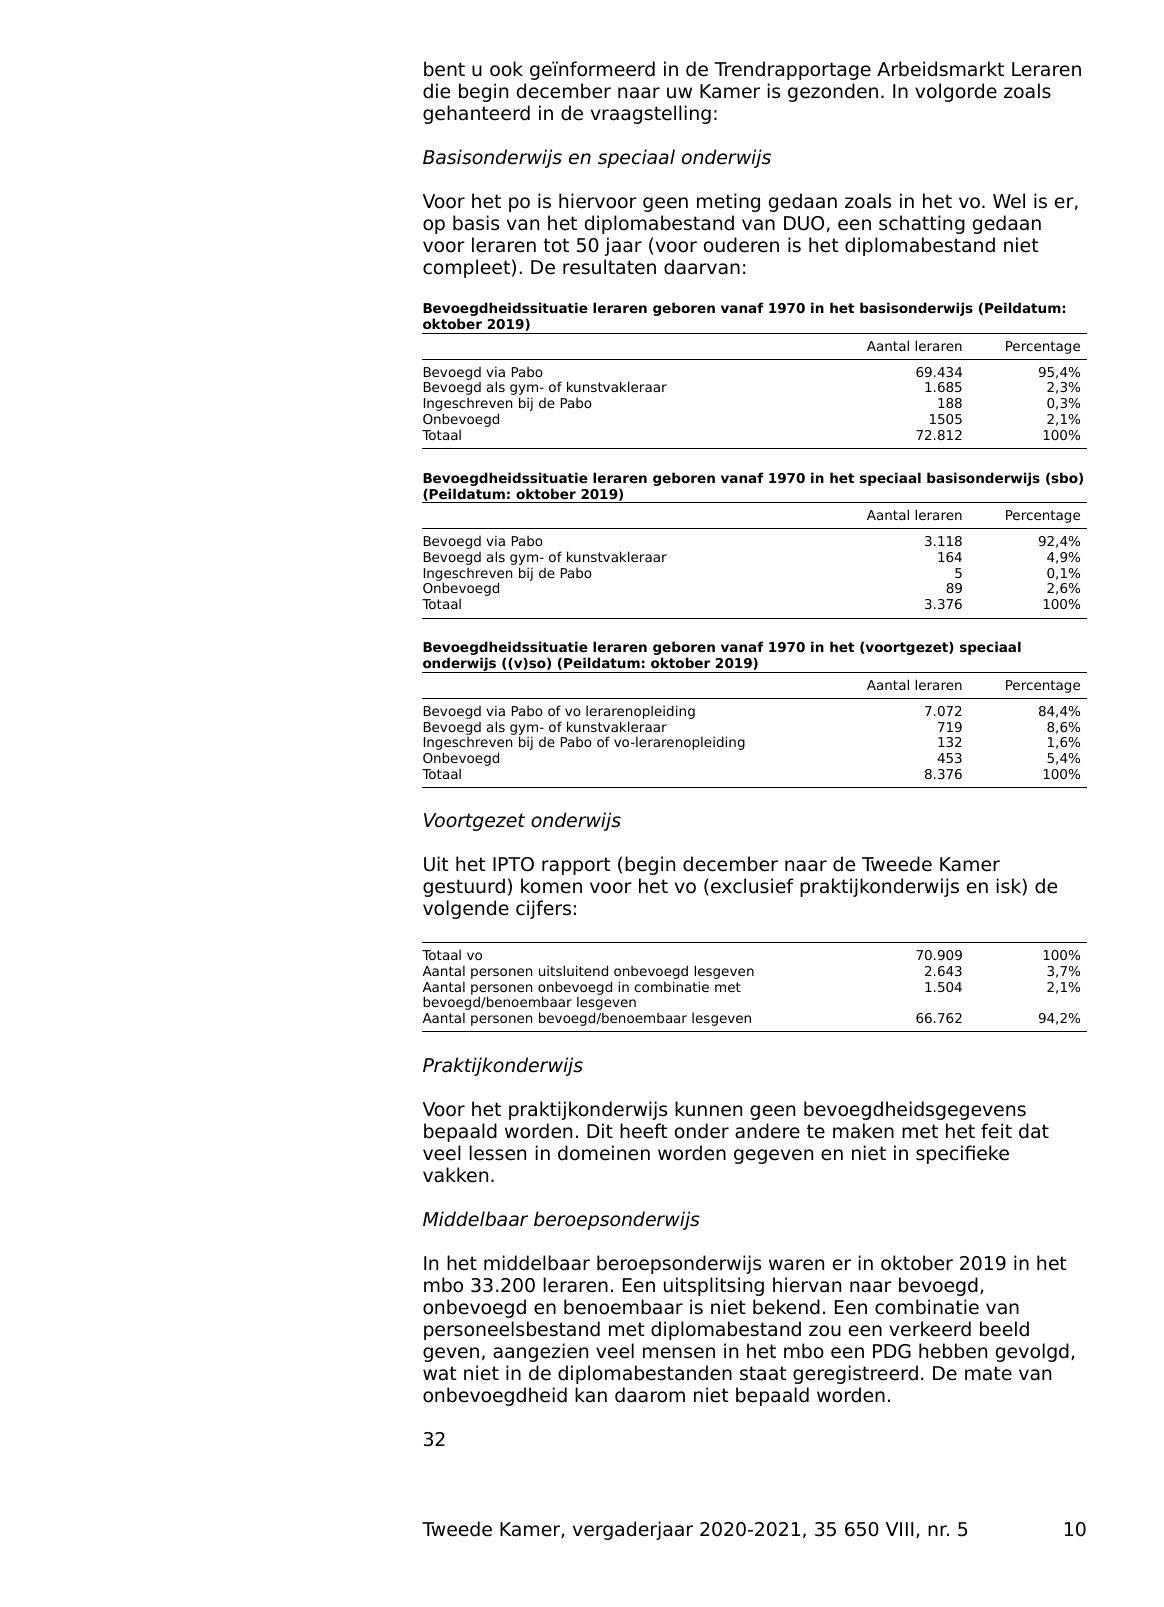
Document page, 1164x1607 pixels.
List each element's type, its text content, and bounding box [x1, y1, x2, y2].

table_cell Ingeschreven bij de Pabo [422, 566, 850, 581]
subtitle Middelbaar beroepsonderwijs [422, 1209, 1087, 1231]
table_cell 2.643 [850, 964, 968, 979]
table_cell 1.685 [850, 380, 968, 396]
table_cell Ingeschreven bij de Pabo of vo-lerarenopleiding [422, 735, 850, 751]
subtitle Praktijkonderwijs [422, 1054, 1087, 1076]
table_cell Aantal leraren [850, 503, 968, 528]
table_cell 84,4% [969, 699, 1087, 719]
table_header Bevoegdheidssituatie leraren geboren vanaf 1970 in het basisonderwijs (Peildatum: oktober 2019) [422, 301, 1087, 333]
table_cell Aantal leraren [850, 673, 968, 698]
table_cell Totaal [422, 767, 850, 787]
table_cell Totaal [422, 428, 850, 448]
table_cell [422, 334, 850, 359]
table_cell 1,6% [969, 735, 1087, 751]
table_cell 188 [850, 396, 968, 412]
text In het middelbaar beroepsonderwijs waren er in oktober 2019 in het mbo 33.200 leraren. Een uitsplitsing hiervan naar bevoegd, onbevoegd en benoembaar is niet bekend. Een combinatie van personeelsbestand met diplomabestand zou een verkeerd beeld geven, aangezien veel mensen in het mbo een PDG hebben gevolgd, wat niet in de diplomabestanden staat geregistreerd. De mate van onbevoegdheid kan daarom niet bepaald worden. [422, 1253, 1087, 1407]
table_header 100% [969, 943, 1087, 964]
table_header Totaal vo [422, 943, 850, 964]
table_cell Aantal personen bevoegd/benoembaar lesgeven [422, 1011, 850, 1031]
table_cell 7.072 [850, 699, 968, 719]
table_cell Bevoegd via Pabo of vo lerarenopleiding [422, 699, 850, 719]
table_cell Aantal personen onbevoegd in combinatie met bevoegd/benoembaar lesgeven [422, 979, 850, 1011]
table_cell 5 [850, 566, 968, 581]
table_cell Bevoegd via Pabo [422, 360, 850, 380]
table_cell 4,9% [969, 550, 1087, 566]
table_cell Bevoegd als gym- of kunstvakleraar [422, 380, 850, 396]
table_cell 132 [850, 735, 968, 751]
table_cell 0,3% [969, 396, 1087, 412]
table_cell 1.504 [850, 979, 968, 1011]
table_cell Percentage [969, 673, 1087, 698]
table_cell Bevoegd als gym- of kunstvakleraar [422, 550, 850, 566]
table_header Bevoegdheidssituatie leraren geboren vanaf 1970 in het speciaal basisonderwijs (sbo) (Peildatum: oktober 2019) [422, 471, 1087, 502]
text Uit het IPTO rapport (begin december naar de Tweede Kamer gestuurd) komen voor het vo (exclusief praktijkonderwijs en isk) de volgende cijfers: [422, 854, 1087, 920]
table_cell 3,7% [969, 964, 1087, 979]
table_cell 164 [850, 550, 968, 566]
table_cell Bevoegd via Pabo [422, 529, 850, 550]
table_cell 100% [969, 428, 1087, 448]
text 32 [422, 1429, 1087, 1451]
table_cell 100% [969, 597, 1087, 617]
table_cell [422, 673, 850, 698]
subtitle Voortgezet onderwijs [422, 810, 1087, 832]
table_cell 3.118 [850, 529, 968, 550]
text Voor het praktijkonderwijs kunnen geen bevoegdheidsgegevens bepaald worden. Dit heeft onder andere te maken met het feit dat veel lessen in domeinen worden gegeven en niet in specifieke vakken. [422, 1099, 1087, 1187]
table_cell Onbevoegd [422, 751, 850, 767]
table_cell 453 [850, 751, 968, 767]
table_cell 66.762 [850, 1011, 968, 1031]
table_cell 89 [850, 581, 968, 597]
table_cell Ingeschreven bij de Pabo [422, 396, 850, 412]
table_cell 2,6% [969, 581, 1087, 597]
table_cell [422, 503, 850, 528]
table_cell 719 [850, 719, 968, 735]
table_cell 0,1% [969, 566, 1087, 581]
subtitle Basisonderwijs en speciaal onderwijs [422, 147, 1087, 169]
table_cell Percentage [969, 503, 1087, 528]
table_cell 1505 [850, 412, 968, 427]
table_cell 100% [969, 767, 1087, 787]
text Voor het po is hiervoor geen meting gedaan zoals in het vo. Wel is er, op basis van het diplomabestand van DUO, een schatting gedaan voor leraren tot 50 jaar (voor ouderen is het diplomabestand niet compleet). De resultaten daarvan: [422, 191, 1087, 279]
table_cell 2,1% [969, 979, 1087, 1011]
table_cell Aantal personen uitsluitend onbevoegd lesgeven [422, 964, 850, 979]
table_cell 92,4% [969, 529, 1087, 550]
table_cell 3.376 [850, 597, 968, 617]
table_cell 69.434 [850, 360, 968, 380]
table_cell Percentage [969, 334, 1087, 359]
table_cell 72.812 [850, 428, 968, 448]
table_cell 2,3% [969, 380, 1087, 396]
table_cell 8.376 [850, 767, 968, 787]
table_cell 94,2% [969, 1011, 1087, 1031]
table_cell Bevoegd als gym- of kunstvakleraar [422, 719, 850, 735]
table_cell Onbevoegd [422, 412, 850, 427]
text bent u ook geïnformeerd in de Trendrapportage Arbeidsmarkt Leraren die begin december naar uw Kamer is gezonden. In volgorde zoals gehanteerd in de vraagstelling: [422, 59, 1087, 125]
table_cell 95,4% [969, 360, 1087, 380]
table_cell Onbevoegd [422, 581, 850, 597]
table_cell 5,4% [969, 751, 1087, 767]
table_cell Aantal leraren [850, 334, 968, 359]
table_header 70.909 [850, 943, 968, 964]
table_header Bevoegdheidssituatie leraren geboren vanaf 1970 in het (voortgezet) speciaal onderwijs ((v)so) (Peildatum: oktober 2019) [422, 640, 1087, 672]
table_cell Totaal [422, 597, 850, 617]
table_cell 2,1% [969, 412, 1087, 427]
table_cell 8,6% [969, 719, 1087, 735]
